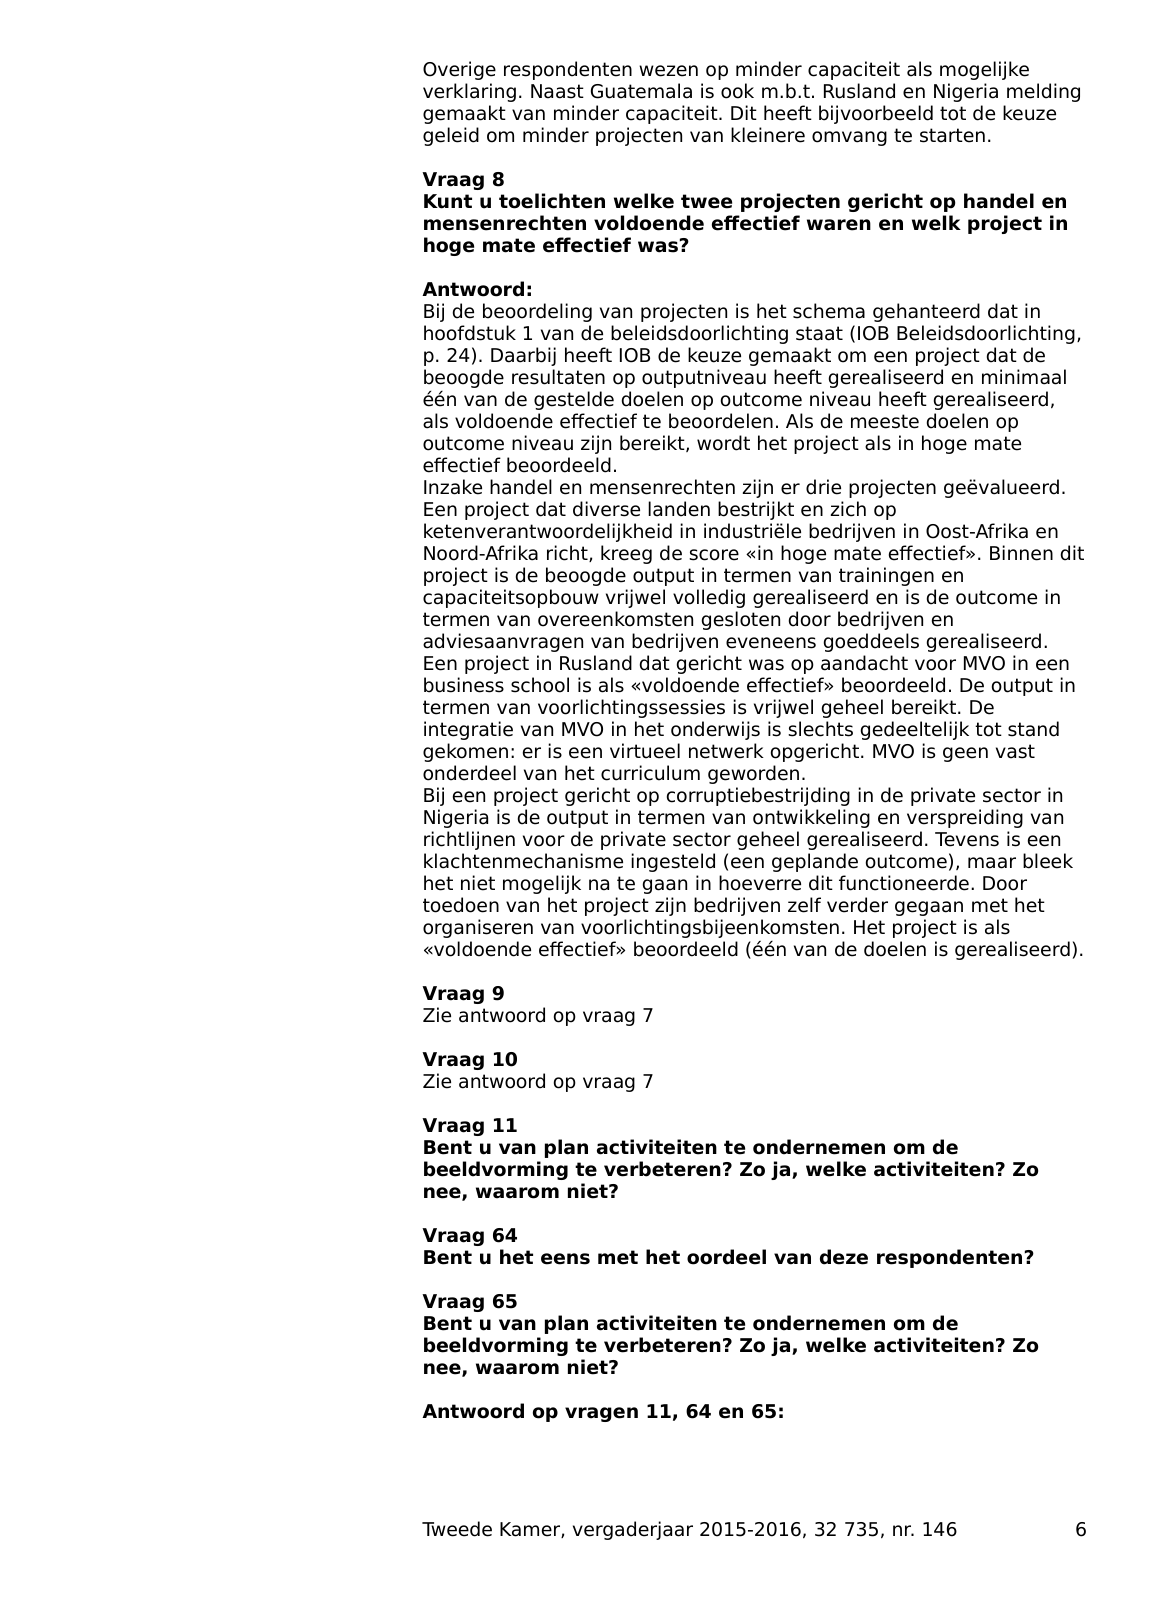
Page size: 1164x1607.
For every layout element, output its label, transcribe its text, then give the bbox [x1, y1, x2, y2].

text Overige respondenten wezen op minder capaciteit als mogelijke verklaring. Naast Guatemala is ook m.b.t. Rusland en Nigeria melding gemaakt van minder capaciteit. Dit heeft bijvoorbeeld tot de keuze geleid om minder projecten van kleinere omvang te starten. [422, 59, 1087, 147]
text Inzake handel en mensenrechten zijn er drie projecten geëvalueerd. Een project dat diverse landen bestrijkt en zich op ketenverantwoordelijkheid in industriële bedrijven in Oost-Afrika en Noord-Afrika richt, kreeg de score «in hoge mate effectief». Binnen dit project is de beoogde output in termen van trainingen en capaciteitsopbouw vrijwel volledig gerealiseerd en is de outcome in termen van overeenkomsten gesloten door bedrijven en adviesaanvragen van bedrijven eveneens goeddeels gerealiseerd. [422, 477, 1087, 653]
text Vraag 11 [422, 1115, 1087, 1137]
text Kunt u toelichten welke twee projecten gericht op handel en mensenrechten voldoende effectief waren en welk project in hoge mate effectief was? [422, 191, 1087, 257]
text Bent u het eens met het oordeel van deze respondenten? [422, 1247, 1087, 1269]
text Vraag 9 [422, 983, 1087, 1005]
text Bent u van plan activiteiten te ondernemen om de beeldvorming te verbeteren? Zo ja, welke activiteiten? Zo nee, waarom niet? [422, 1137, 1087, 1203]
text Bij de beoordeling van projecten is het schema gehanteerd dat in hoofdstuk 1 van de beleidsdoorlichting staat (IOB Beleidsdoorlichting, p. 24). Daarbij heeft IOB de keuze gemaakt om een project dat de beoogde resultaten op outputniveau heeft gerealiseerd en minimaal één van de gestelde doelen op outcome niveau heeft gerealiseerd, als voldoende effectief te beoordelen. Als de meeste doelen op outcome niveau zijn bereikt, wordt het project als in hoge mate effectief beoordeeld. [422, 301, 1087, 477]
text Zie antwoord op vraag 7 [422, 1071, 1087, 1093]
text Vraag 8 [422, 169, 1087, 191]
text Antwoord op vragen 11, 64 en 65: [422, 1401, 1087, 1423]
text Vraag 10 [422, 1049, 1087, 1071]
text Vraag 65 [422, 1291, 1087, 1313]
text Een project in Rusland dat gericht was op aandacht voor MVO in een business school is als «voldoende effectief» beoordeeld. De output in termen van voorlichtingssessies is vrijwel geheel bereikt. De integratie van MVO in het onderwijs is slechts gedeeltelijk tot stand gekomen: er is een virtueel netwerk opgericht. MVO is geen vast onderdeel van het curriculum geworden. [422, 653, 1087, 785]
text Zie antwoord op vraag 7 [422, 1005, 1087, 1027]
text Bent u van plan activiteiten te ondernemen om de beeldvorming te verbeteren? Zo ja, welke activiteiten? Zo nee, waarom niet? [422, 1313, 1087, 1379]
text Bij een project gericht op corruptiebestrijding in de private sector in Nigeria is de output in termen van ontwikkeling en verspreiding van richtlijnen voor de private sector geheel gerealiseerd. Tevens is een klachtenmechanisme ingesteld (een geplande outcome), maar bleek het niet mogelijk na te gaan in hoeverre dit functioneerde. Door toedoen van het project zijn bedrijven zelf verder gegaan met het organiseren van voorlichtingsbijeenkomsten. Het project is als «voldoende effectief» beoordeeld (één van de doelen is gerealiseerd). [422, 785, 1087, 961]
text Antwoord: [422, 279, 1087, 301]
text Vraag 64 [422, 1225, 1087, 1247]
